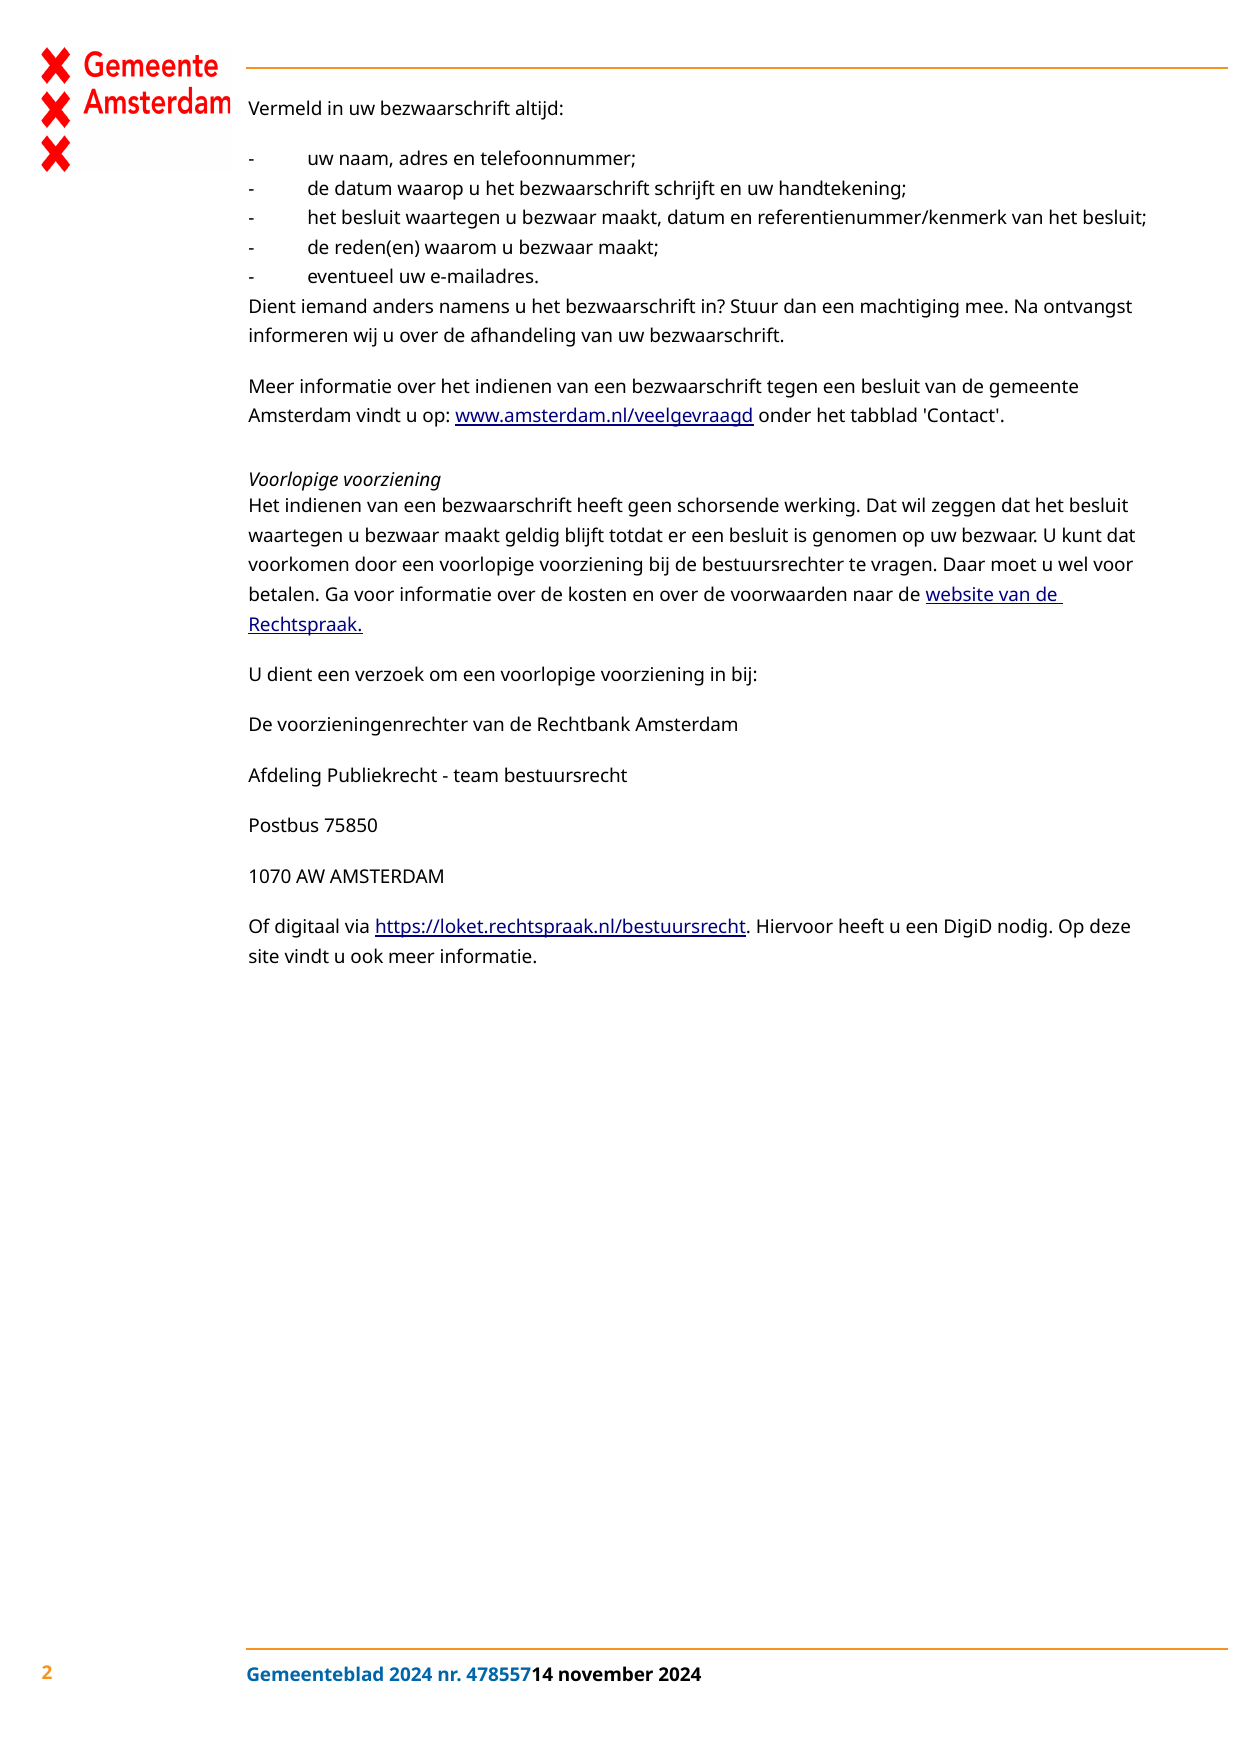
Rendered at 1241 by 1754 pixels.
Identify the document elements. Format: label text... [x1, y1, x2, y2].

list de reden(en) waarom u bezwaar maakt; [248, 234, 1152, 260]
text Meer informatie over het indienen van een bezwaarschrift tegen een besluit van de gemeente Amsterdam vindt u op: www.amsterdam.nl/veelgevraagd onder het tabblad 'Contact'. [248, 373, 1152, 428]
text Het indienen van een bezwaarschrift heeft geen schorsende werking. Dat wil zeggen dat het besluit waartegen u bezwaar maakt geldig blijft totdat er een besluit is genomen op uw bezwaar. U kunt dat voorkomen door een voorlopige voorziening bij de bestuursrechter te vragen. Daar moet u wel voor betalen. Ga voor informatie over de kosten en over de voorwaarden naar de website van de Rechtspraak. [248, 492, 1152, 636]
text Of digitaal via https://loket.rechtspraak.nl/bestuursrecht. Hiervoor heeft u een DigiD nodig. Op deze site vindt u ook meer informatie. [248, 913, 1152, 968]
text Vermeld in uw bezwaarschrift altijd: [248, 95, 1152, 121]
text Dient iemand anders namens u het bezwaarschrift in? Stuur dan een machtiging mee. Na ontvangst informeren wij u over de afhandeling van uw bezwaarschrift. [248, 293, 1152, 348]
list het besluit waartegen u bezwaar maakt, datum en referentienummer/kenmerk van het besluit; [248, 204, 1152, 230]
text U dient een verzoek om een voorlopige voorziening in bij: [248, 661, 1152, 687]
text Postbus 75850 [248, 812, 1152, 838]
text Voorlopige voorziening [248, 467, 1152, 492]
list uw naam, adres en telefoonnummer; [248, 145, 1152, 171]
text De voorzieningenrechter van de Rechtbank Amsterdam [248, 712, 1152, 737]
text 1070 AW AMSTERDAM [248, 863, 1152, 888]
list de datum waarop u het bezwaarschrift schrijft en uw handtekening; [248, 175, 1152, 201]
list eventueel uw e-mailadres. [248, 263, 1152, 289]
text Afdeling Publiekrecht - team bestuursrecht [248, 762, 1152, 788]
picture [41, 47, 231, 172]
